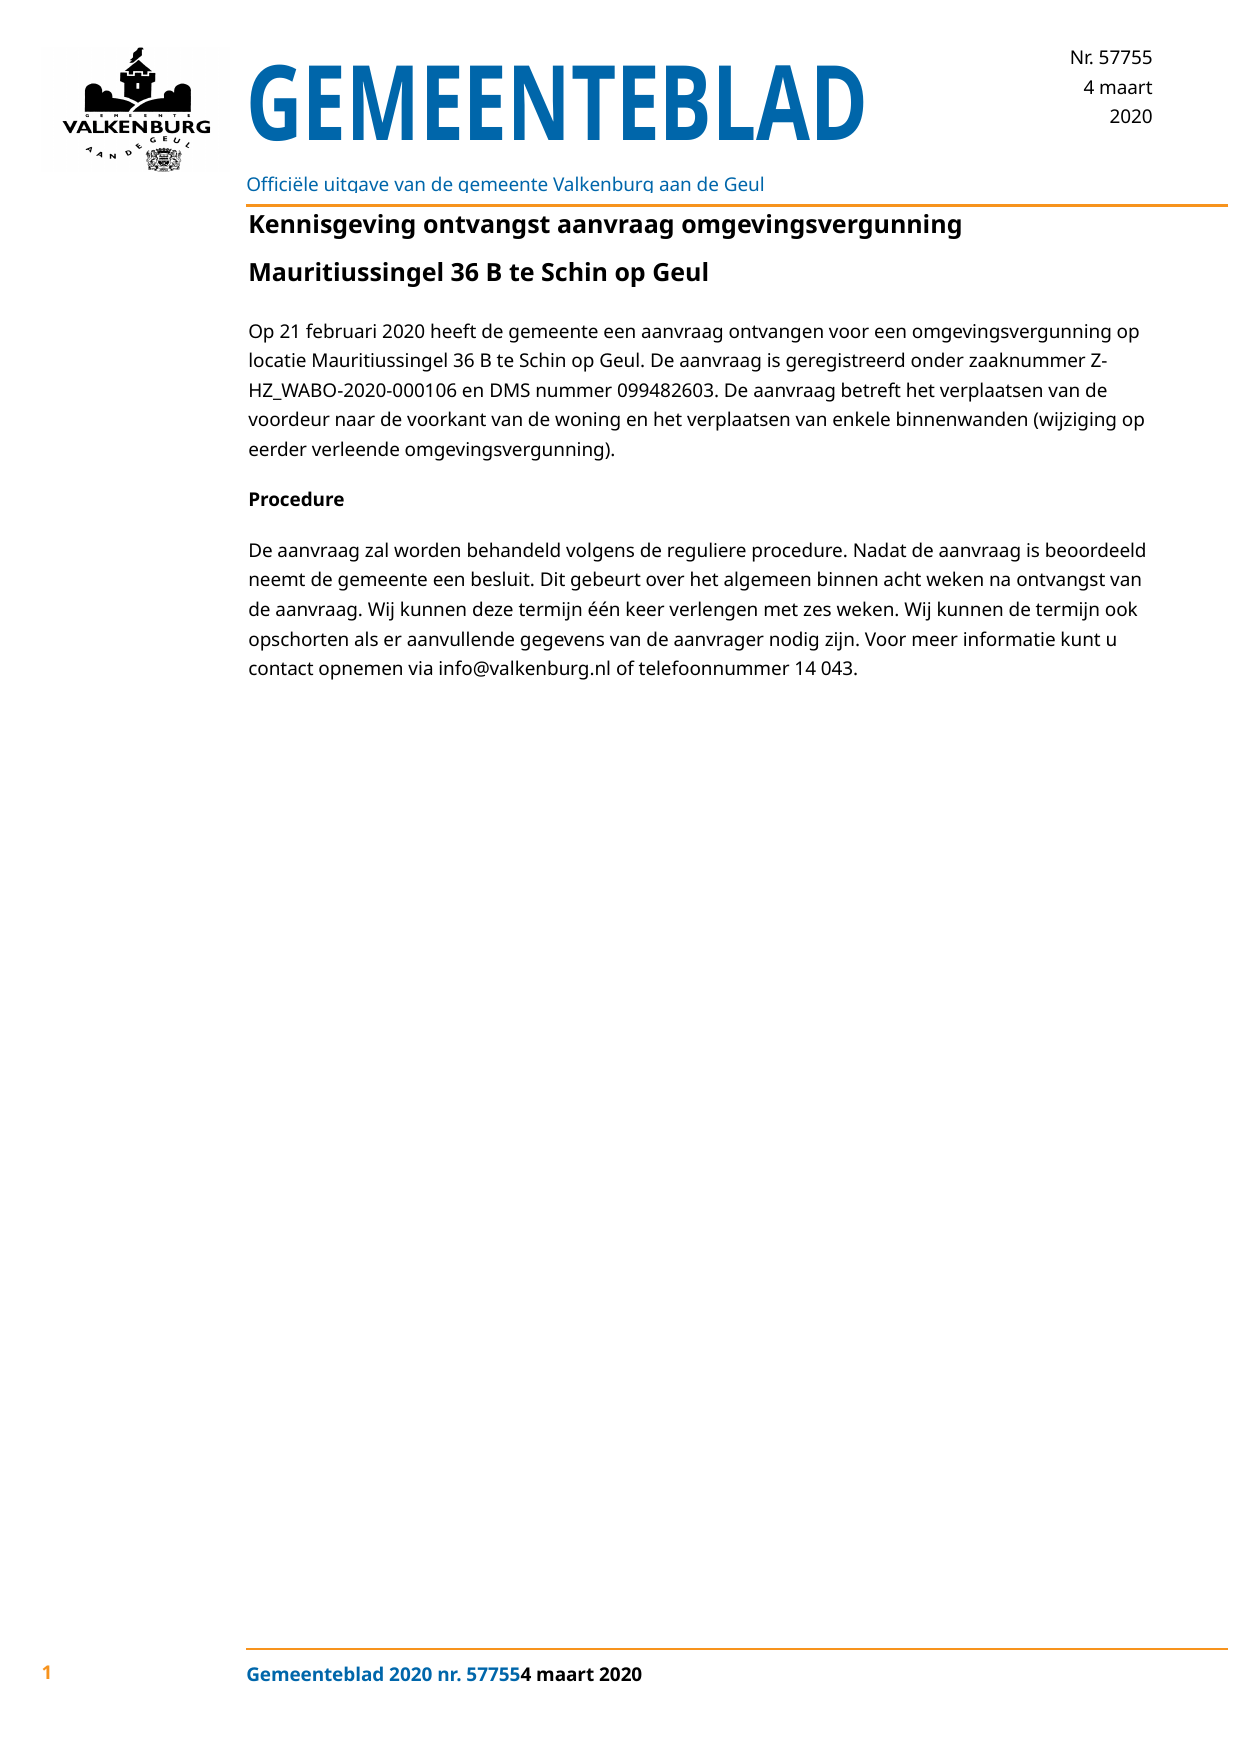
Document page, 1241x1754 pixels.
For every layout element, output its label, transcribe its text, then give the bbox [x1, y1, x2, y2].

text De aanvraag zal worden behandeld volgens de reguliere procedure. Nadat de aanvraag is beoordeeld neemt de gemeente een besluit. Dit gebeurt over het algemeen binnen acht weken na ontvangst van de aanvraag. Wij kunnen deze termijn één keer verlengen met zes weken. Wij kunnen de termijn ook opschorten als er aanvullende gegevens van de aanvrager nodig zijn. Voor meer informatie kunt u contact opnemen via info@valkenburg.nl of telefoonnummer 14 043. [248, 537, 1152, 681]
text Op 21 februari 2020 heeft de gemeente een aanvraag ontvangen voor een omgevingsvergunning op locatie Mauritiussingel 36 B te Schin op Geul. De aanvraag is geregistreerd onder zaaknummer Z-HZ_WABO-2020-000106 en DMS nummer 099482603. De aanvraag betreft het verplaatsen van de voordeur naar de voorkant van de woning en het verplaatsen van enkele binnenwanden (wijziging op eerder verleende omgevingsvergunning). [248, 318, 1152, 462]
text Procedure [248, 487, 1152, 512]
picture [41, 47, 231, 172]
text Kennisgeving ontvangst aanvraag omgevingsvergunning Mauritiussingel 36 B te Schin op Geul [248, 207, 1152, 288]
